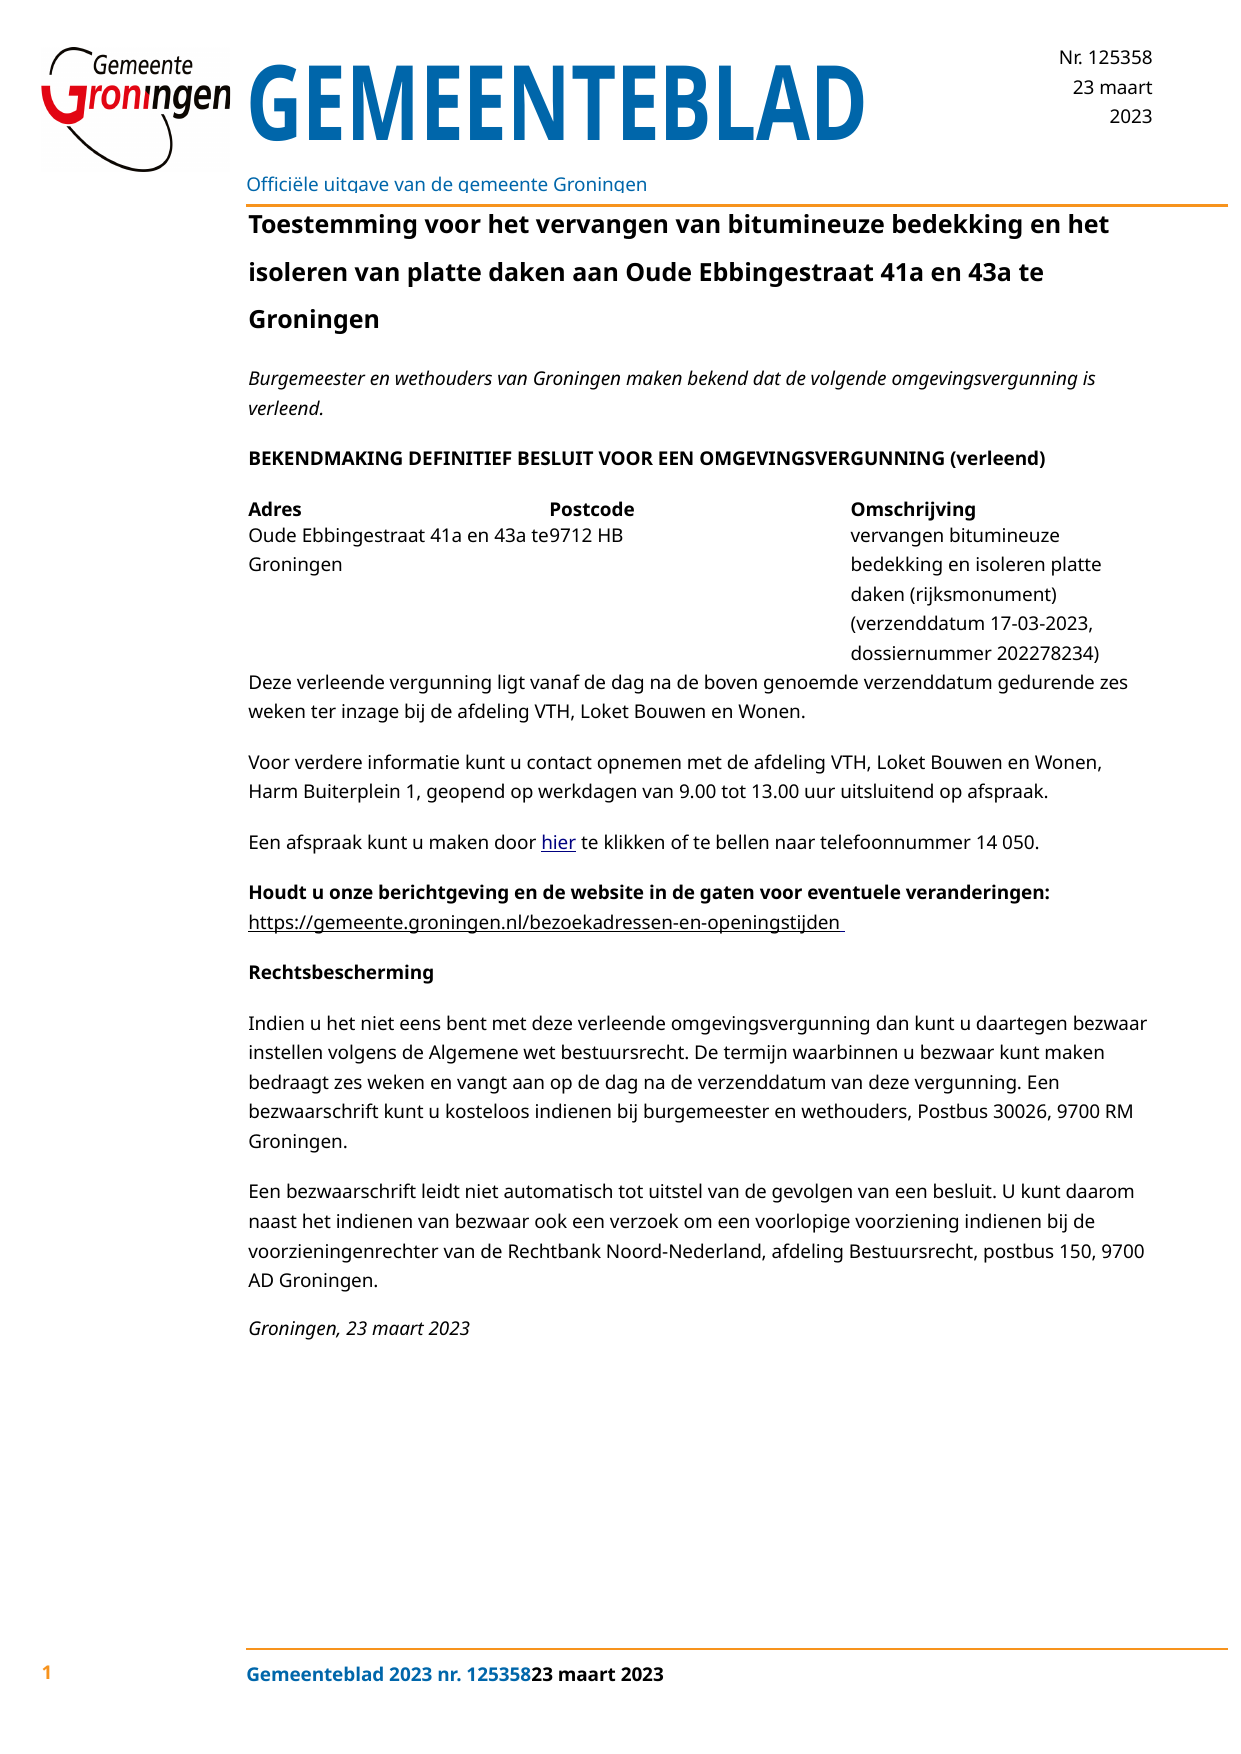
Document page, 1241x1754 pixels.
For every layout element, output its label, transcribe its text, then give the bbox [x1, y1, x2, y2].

text Deze verleende vergunning ligt vanaf de dag na de boven genoemde verzenddatum gedurende zes weken ter inzage bij de afdeling VTH, Loket Bouwen en Wonen. [248, 669, 1152, 724]
text Groningen, 23 maart 2023 [248, 1315, 1152, 1341]
text Een afspraak kunt u maken door hier te klikken of te bellen naar telefoonnummer 14 050. [248, 829, 1152, 855]
table_cell vervangen bitumineuze bedekking en isoleren platte daken (rijksmonument) (verzenddatum 17-03-2023, dossiernummer 202278234) [850, 522, 1152, 666]
table_cell 9712 HB [549, 522, 850, 666]
picture [41, 47, 231, 172]
table_cell Oude Ebbingestraat 41a en 43a te Groningen [248, 522, 549, 666]
text Toestemming voor het vervangen van bitumineuze bedekking en het isoleren van platte daken aan Oude Ebbingestraat 41a en 43a te Groningen [248, 207, 1152, 336]
text Een bezwaarschrift leidt niet automatisch tot uitstel van de gevolgen van een besluit. U kunt daarom naast het indienen van bezwaar ook een verzoek om een voorlopige voorziening indienen bij de voorzieningenrechter van de Rechtbank Noord-Nederland, afdeling Bestuursrecht, postbus 150, 9700 AD Groningen. [248, 1179, 1152, 1293]
text BEKENDMAKING DEFINITIEF BESLUIT VOOR EEN OMGEVINGSVERGUNNING (verleend) [248, 446, 1152, 471]
text Rechtsbescherming [248, 959, 1152, 985]
table_header Adres [248, 496, 549, 522]
text Voor verdere informatie kunt u contact opnemen met de afdeling VTH, Loket Bouwen en Wonen, Harm Buiterplein 1, geopend op werkdagen van 9.00 tot 13.00 uur uitsluitend op afspraak. [248, 749, 1152, 804]
text Houdt u onze berichtgeving en de website in de gaten voor eventuele veranderingen: https://gemeente.groningen.nl/bezoekadressen-en-openingstijden [248, 879, 1152, 935]
text Indien u het niet eens bent met deze verleende omgevingsvergunning dan kunt u daartegen bezwaar instellen volgens de Algemene wet bestuursrecht. De termijn waarbinnen u bezwaar kunt maken bedraagt zes weken en vangt aan op de dag na de verzenddatum van deze vergunning. Een bezwaarschrift kunt u kosteloos indienen bij burgemeester en wethouders, Postbus 30026, 9700 RM Groningen. [248, 1010, 1152, 1154]
text Burgemeester en wethouders van Groningen maken bekend dat de volgende omgevingsvergunning is verleend. [248, 366, 1152, 421]
table_header Omschrijving [850, 496, 1152, 522]
table_header Postcode [549, 496, 850, 522]
